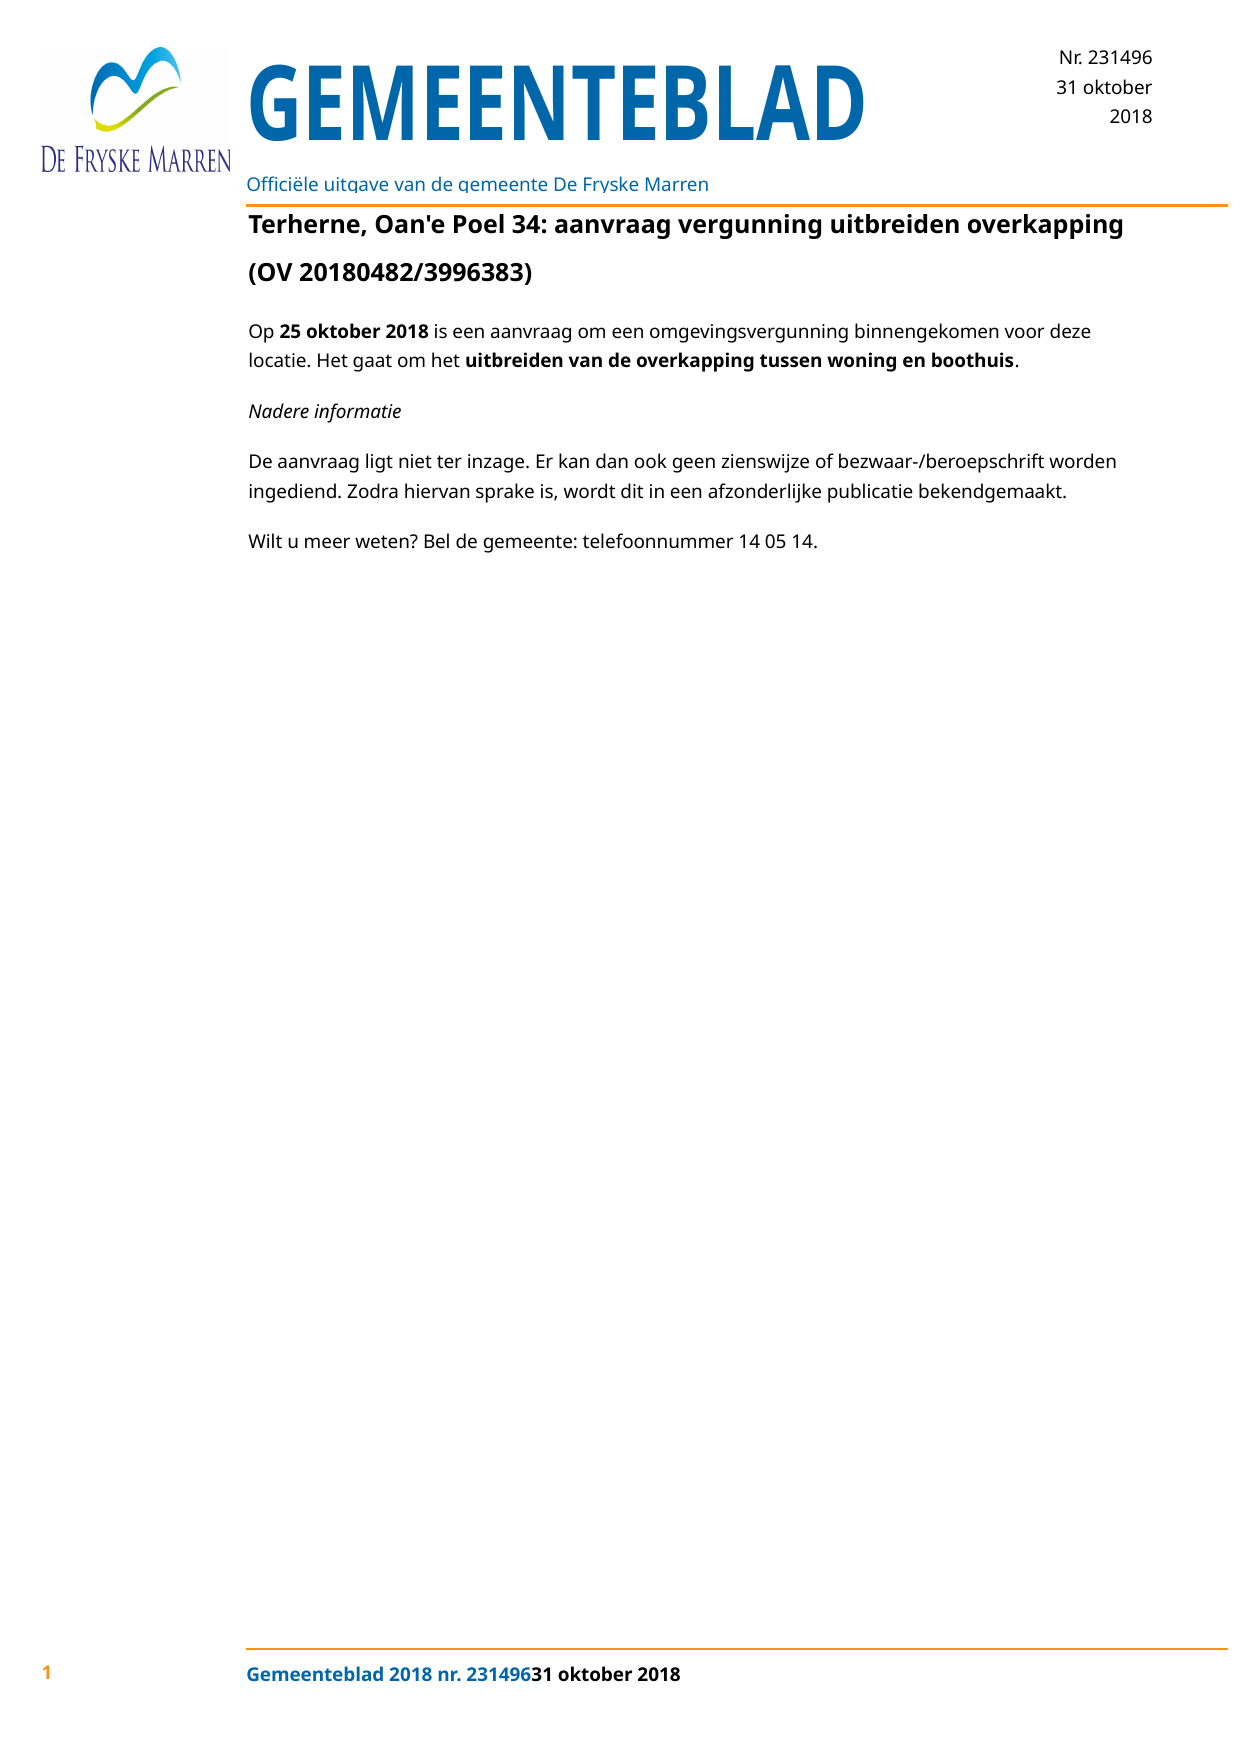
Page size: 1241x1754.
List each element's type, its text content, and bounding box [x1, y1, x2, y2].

text De aanvraag ligt niet ter inzage. Er kan dan ook geen zienswijze of bezwaar-/beroepschrift worden ingediend. Zodra hiervan sprake is, wordt dit in een afzonderlijke publicatie bekendgemaakt. [248, 448, 1152, 504]
text Wilt u meer weten? Bel de gemeente: telefoonnummer 14 05 14. [248, 528, 1152, 554]
text Terherne, Oan'e Poel 34: aanvraag vergunning uitbreiden overkapping (OV 20180482/3996383) [248, 207, 1152, 288]
picture [41, 47, 231, 172]
text Op 25 oktober 2018 is een aanvraag om een omgevingsvergunning binnengekomen voor deze locatie. Het gaat om het uitbreiden van de overkapping tussen woning en boothuis. [248, 318, 1152, 373]
text Nadere informatie [248, 398, 1152, 424]
